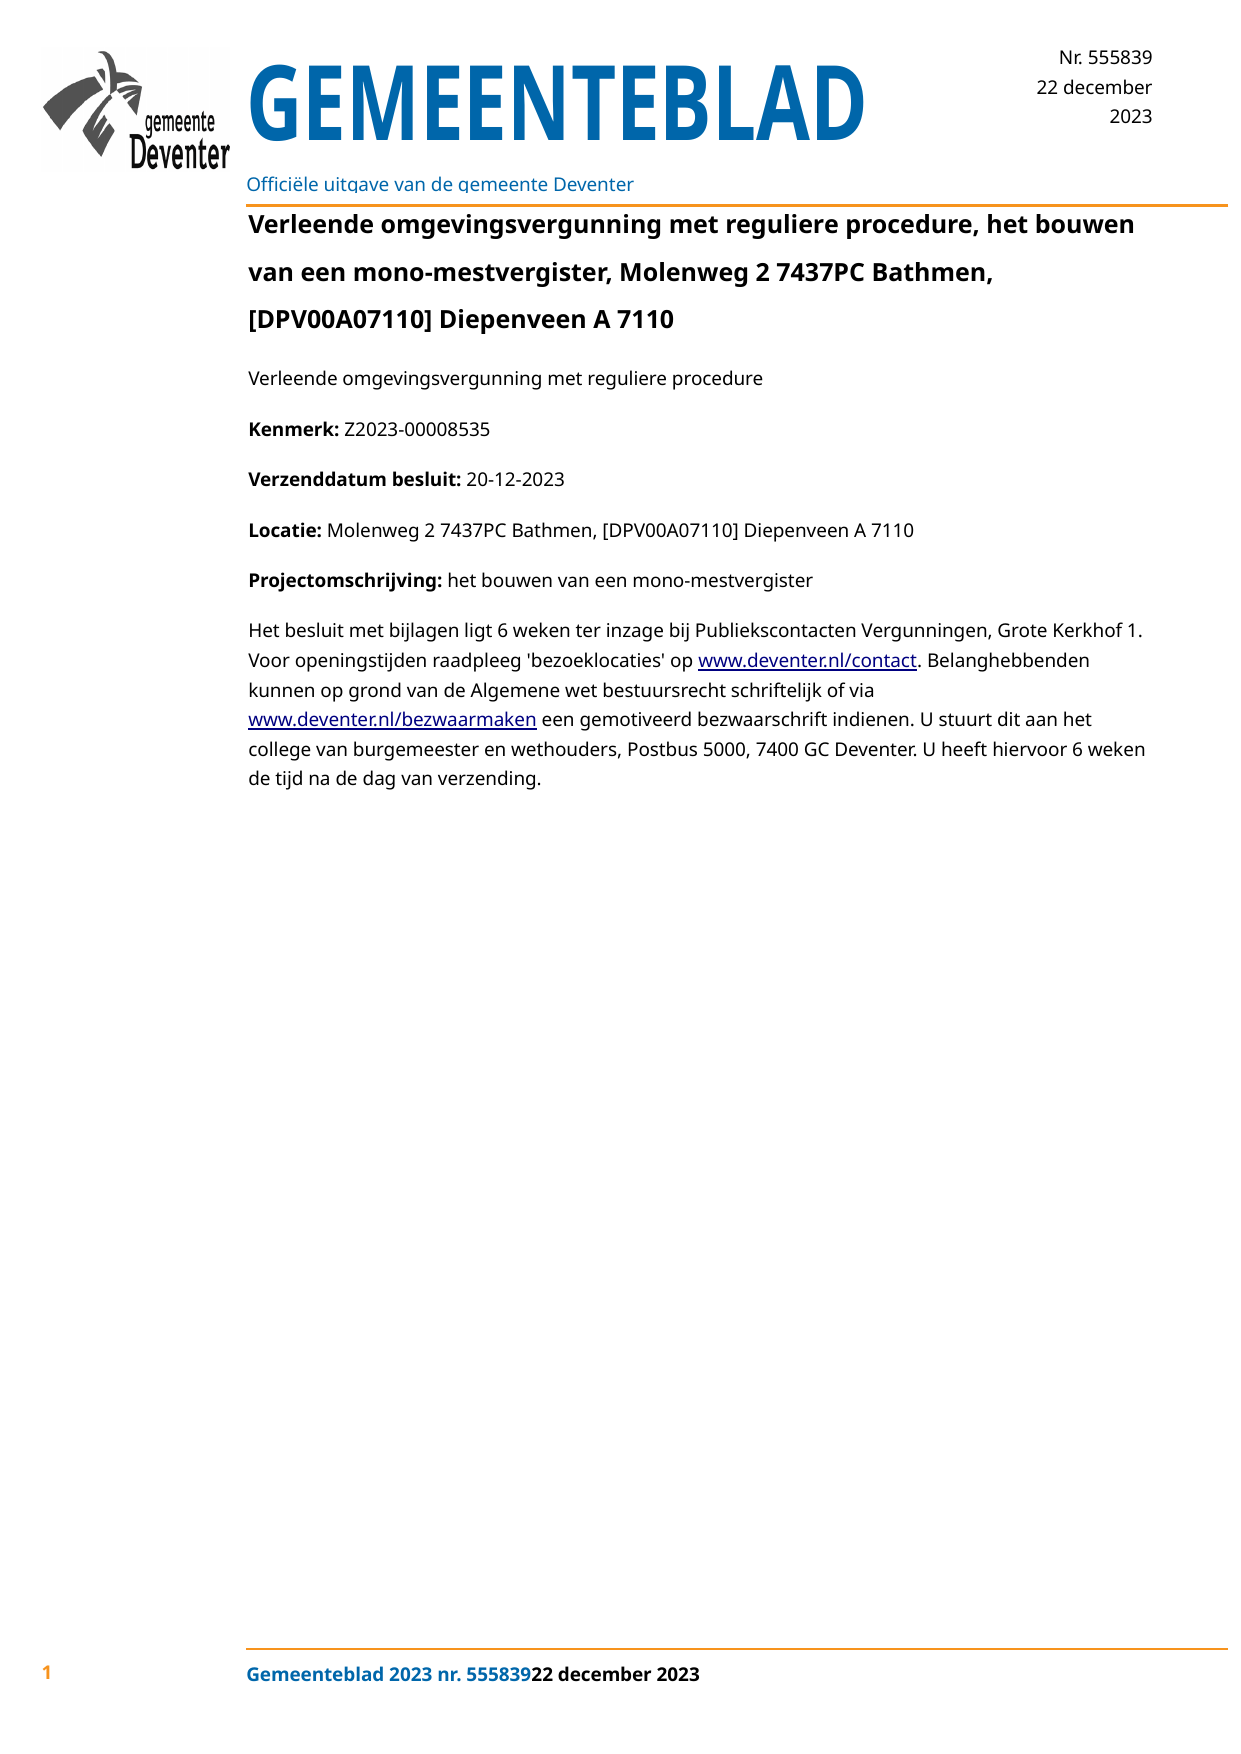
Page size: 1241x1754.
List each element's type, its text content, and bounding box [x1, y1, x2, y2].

text Verleende omgevingsvergunning met reguliere procedure, het bouwen van een mono-mestvergister, Molenweg 2 7437PC Bathmen, [DPV00A07110] Diepenveen A 7110 [248, 207, 1152, 336]
text Locatie: Molenweg 2 7437PC Bathmen, [DPV00A07110] Diepenveen A 7110 [248, 517, 1152, 542]
text Projectomschrijving: het bouwen van een mono-mestvergister [248, 567, 1152, 593]
text Verleende omgevingsvergunning met reguliere procedure [248, 366, 1152, 391]
text Verzenddatum besluit: 20-12-2023 [248, 466, 1152, 492]
text Kenmerk: Z2023-00008535 [248, 416, 1152, 442]
picture [41, 47, 231, 172]
text Het besluit met bijlagen ligt 6 weken ter inzage bij Publiekscontacten Vergunningen, Grote Kerkhof 1. Voor openingstijden raadpleeg 'bezoeklocaties' op www.deventer.nl/contact. Belanghebbenden kunnen op grond van de Algemene wet bestuursrecht schriftelijk of via www.deventer.nl/bezwaarmaken een gemotiveerd bezwaarschrift indienen. U stuurt dit aan het college van burgemeester en wethouders, Postbus 5000, 7400 GC Deventer. U heeft hiervoor 6 weken de tijd na de dag van verzending. [248, 618, 1152, 791]
